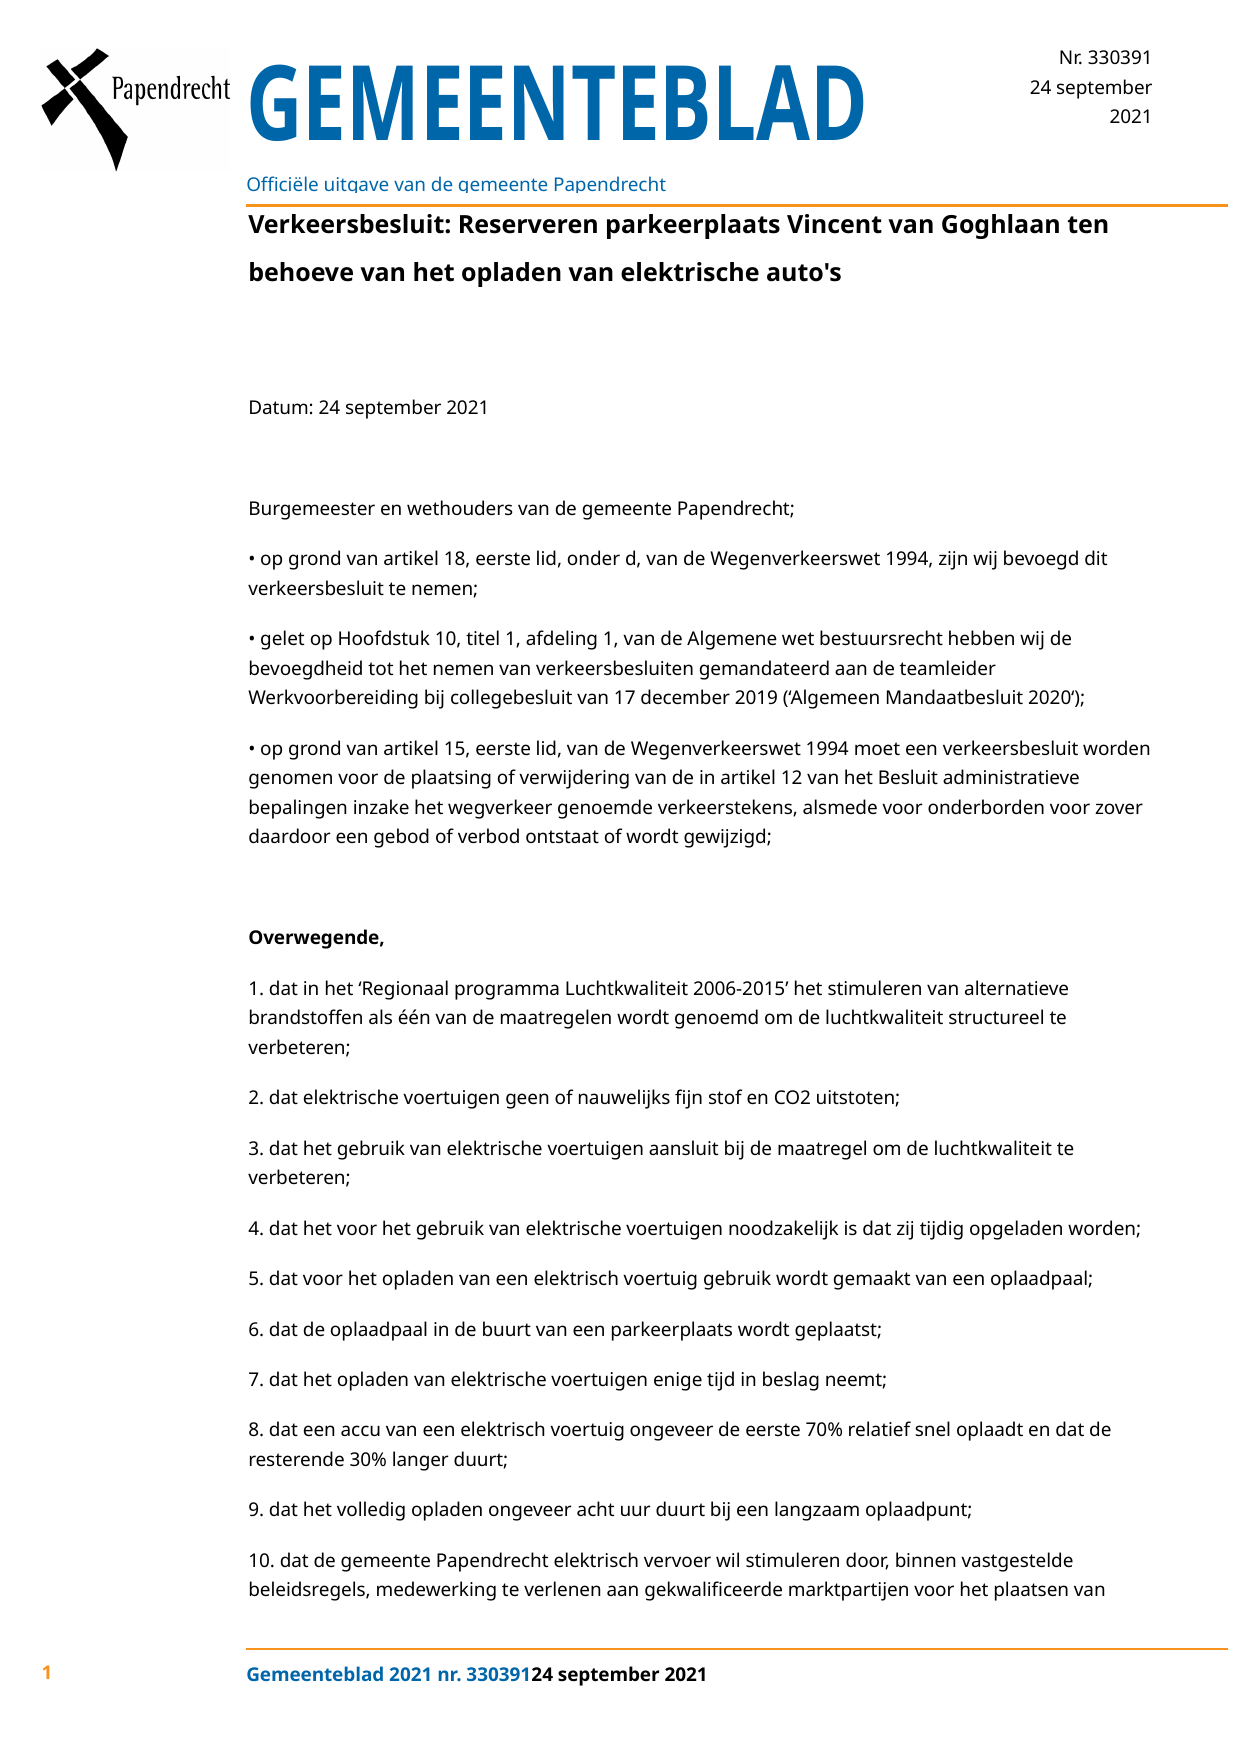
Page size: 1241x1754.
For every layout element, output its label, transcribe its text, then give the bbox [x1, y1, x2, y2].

text 7. dat het opladen van elektrische voertuigen enige tijd in beslag neemt; [248, 1366, 1152, 1392]
text Verkeersbesluit: Reserveren parkeerplaats Vincent van Goghlaan ten behoeve van het opladen van elektrische auto's [248, 207, 1152, 288]
text 2. dat elektrische voertuigen geen of nauwelijks fijn stof en CO2 uitstoten; [248, 1084, 1152, 1110]
text Burgemeester en wethouders van de gemeente Papendrecht; [248, 495, 1152, 521]
text • gelet op Hoofdstuk 10, titel 1, afdeling 1, van de Algemene wet bestuursrecht hebben wij de bevoegdheid tot het nemen van verkeersbesluiten gemandateerd aan de teamleider Werkvoorbereiding bij collegebesluit van 17 december 2019 (‘Algemeen Mandaatbesluit 2020‘); [248, 625, 1152, 710]
text • op grond van artikel 15, eerste lid, van de Wegenverkeerswet 1994 moet een verkeersbesluit worden genomen voor de plaatsing of verwijdering van de in artikel 12 van het Besluit administratieve bepalingen inzake het wegverkeer genoemde verkeerstekens, alsmede voor onderborden voor zover daardoor een gebod of verbod ontstaat of wordt gewijzigd; [248, 735, 1152, 849]
text Datum: 24 september 2021 [248, 394, 1152, 420]
text 5. dat voor het opladen van een elektrisch voertuig gebruik wordt gemaakt van een oplaadpaal; [248, 1265, 1152, 1291]
text 6. dat de oplaadpaal in de buurt van een parkeerplaats wordt geplaatst; [248, 1316, 1152, 1341]
text 3. dat het gebruik van elektrische voertuigen aansluit bij de maatregel om de luchtkwaliteit te verbeteren; [248, 1135, 1152, 1190]
text 4. dat het voor het gebruik van elektrische voertuigen noodzakelijk is dat zij tijdig opgeladen worden; [248, 1215, 1152, 1241]
text 1. dat in het ‘Regionaal programma Luchtkwaliteit 2006-2015’ het stimuleren van alternatieve brandstoffen als één van de maatregelen wordt genoemd om de luchtkwaliteit structureel te verbeteren; [248, 975, 1152, 1060]
text 8. dat een accu van een elektrisch voertuig ongeveer de eerste 70% relatief snel oplaadt en dat de resterende 30% langer duurt; [248, 1417, 1152, 1472]
text 9. dat het volledig opladen ongeveer acht uur duurt bij een langzaam oplaadpunt; [248, 1497, 1152, 1522]
text 10. dat de gemeente Papendrecht elektrisch vervoer wil stimuleren door, binnen vastgestelde beleidsregels, medewerking te verlenen aan gekwalificeerde marktpartijen voor het plaatsen van [248, 1547, 1152, 1602]
picture [41, 47, 231, 172]
text • op grond van artikel 18, eerste lid, onder d, van de Wegenverkeerswet 1994, zijn wij bevoegd dit verkeersbesluit te nemen; [248, 545, 1152, 601]
text Overwegende, [248, 924, 1152, 950]
